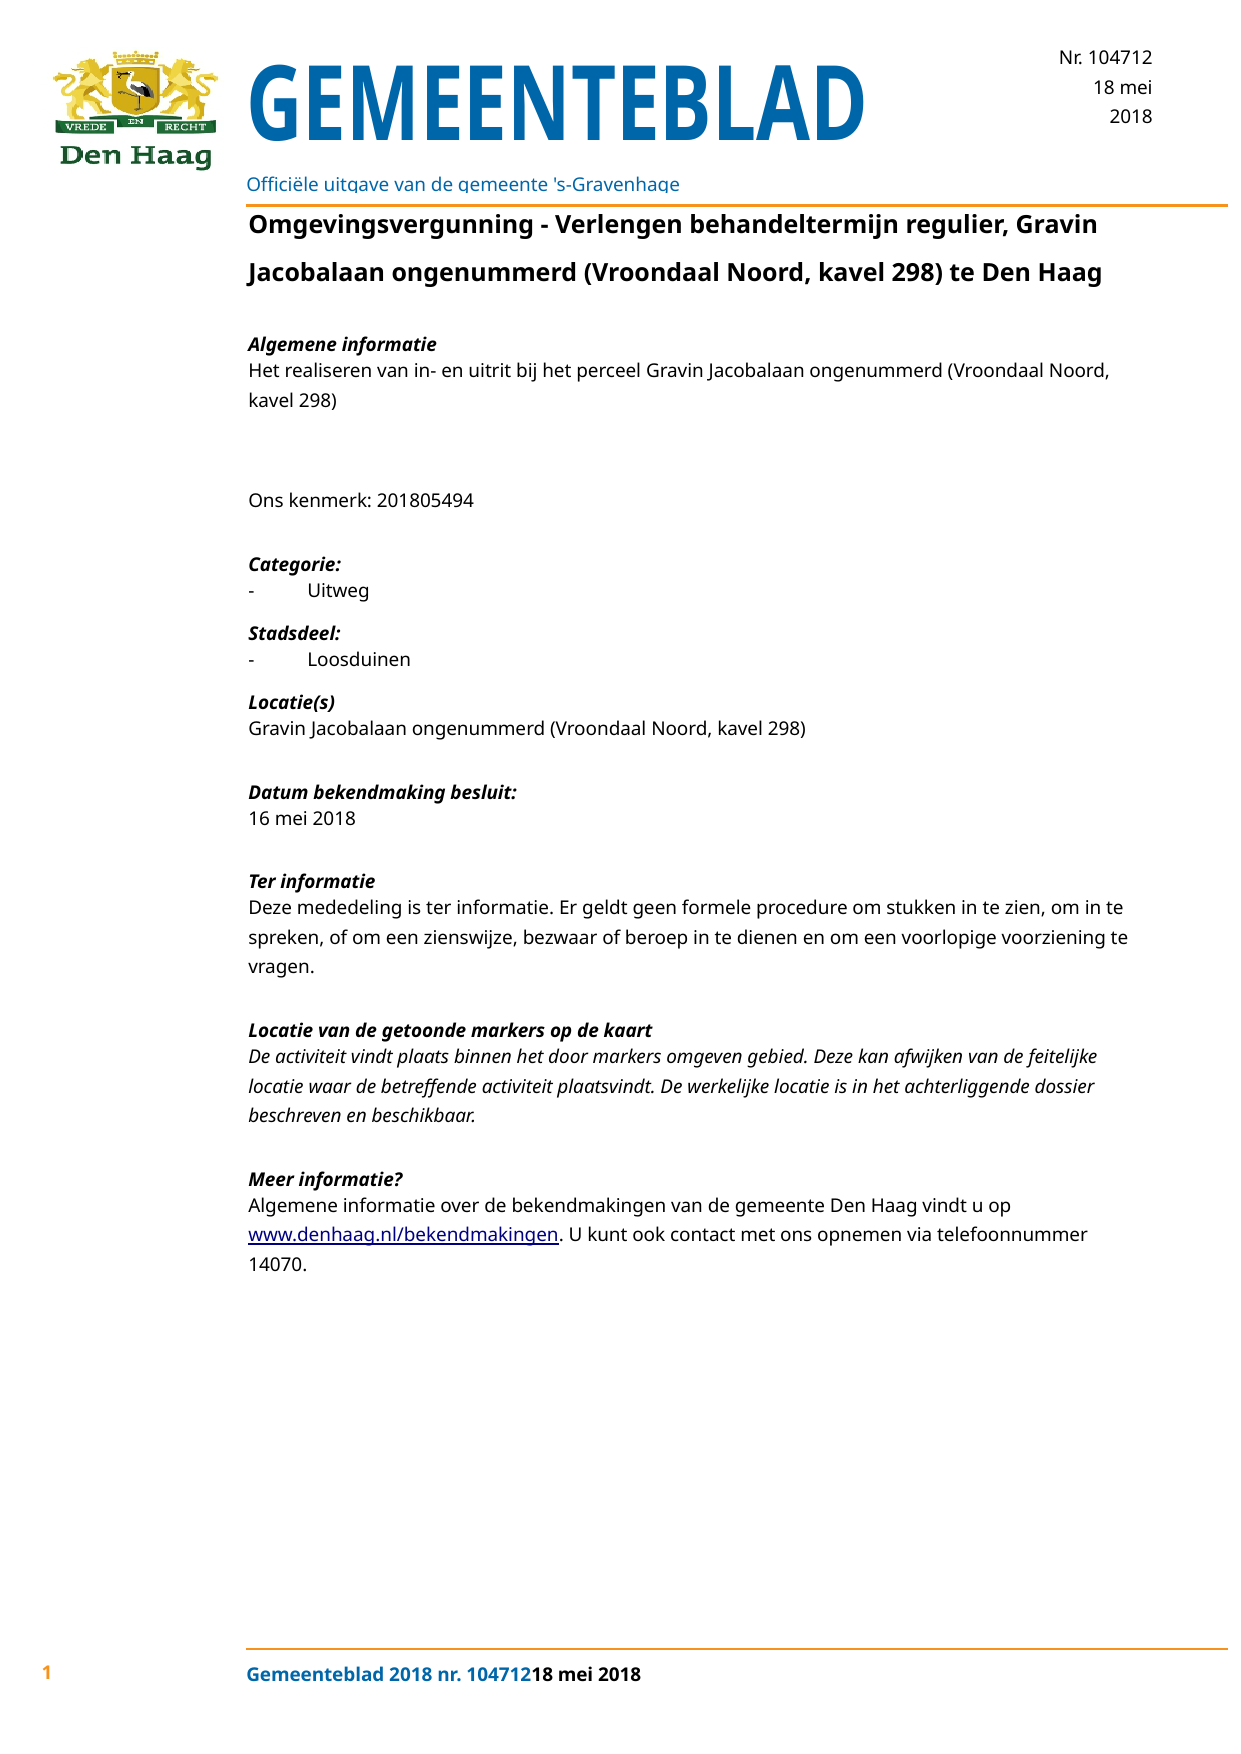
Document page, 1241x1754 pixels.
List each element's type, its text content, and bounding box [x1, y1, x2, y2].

list Loosduinen [248, 646, 1152, 672]
text Omgevingsvergunning - Verlengen behandeltermijn regulier, Gravin Jacobalaan ongenummerd (Vroondaal Noord, kavel 298) te Den Haag [248, 207, 1152, 288]
list Uitweg [248, 577, 1152, 603]
picture [41, 47, 231, 172]
text Het realiseren van in- en uitrit bij het perceel Gravin Jacobalaan ongenummerd (Vroondaal Noord, kavel 298) [248, 357, 1152, 412]
text Algemene informatie over de bekendmakingen van de gemeente Den Haag vindt u op www.denhaag.nl/bekendmakingen. U kunt ook contact met ons opnemen via telefoonnummer 14070. [248, 1192, 1152, 1277]
text Deze mededeling is ter informatie. Er geldt geen formele procedure om stukken in te zien, om in te spreken, of om een zienswijze, bezwaar of beroep in te dienen en om een voorlopige voorziening te vragen. [248, 894, 1152, 979]
text Ter informatie [248, 869, 1152, 894]
text Meer informatie? [248, 1166, 1152, 1192]
text Gravin Jacobalaan ongenummerd (Vroondaal Noord, kavel 298) [248, 715, 1152, 741]
text De activiteit vindt plaats binnen het door markers omgeven gebied. Deze kan afwijken van de feitelijke locatie waar de betreffende activiteit plaatsvindt. De werkelijke locatie is in het achterliggende dossier beschreven en beschikbaar. [248, 1043, 1152, 1128]
text Stadsdeel: [248, 620, 1152, 646]
text Locatie(s) [248, 689, 1152, 715]
text Ons kenmerk: 201805494 [248, 488, 1152, 513]
text Datum bekendmaking besluit: [248, 779, 1152, 805]
text 16 mei 2018 [248, 805, 1152, 830]
text Algemene informatie [248, 331, 1152, 357]
text Locatie van de getoonde markers op de kaart [248, 1017, 1152, 1043]
text Categorie: [248, 552, 1152, 577]
